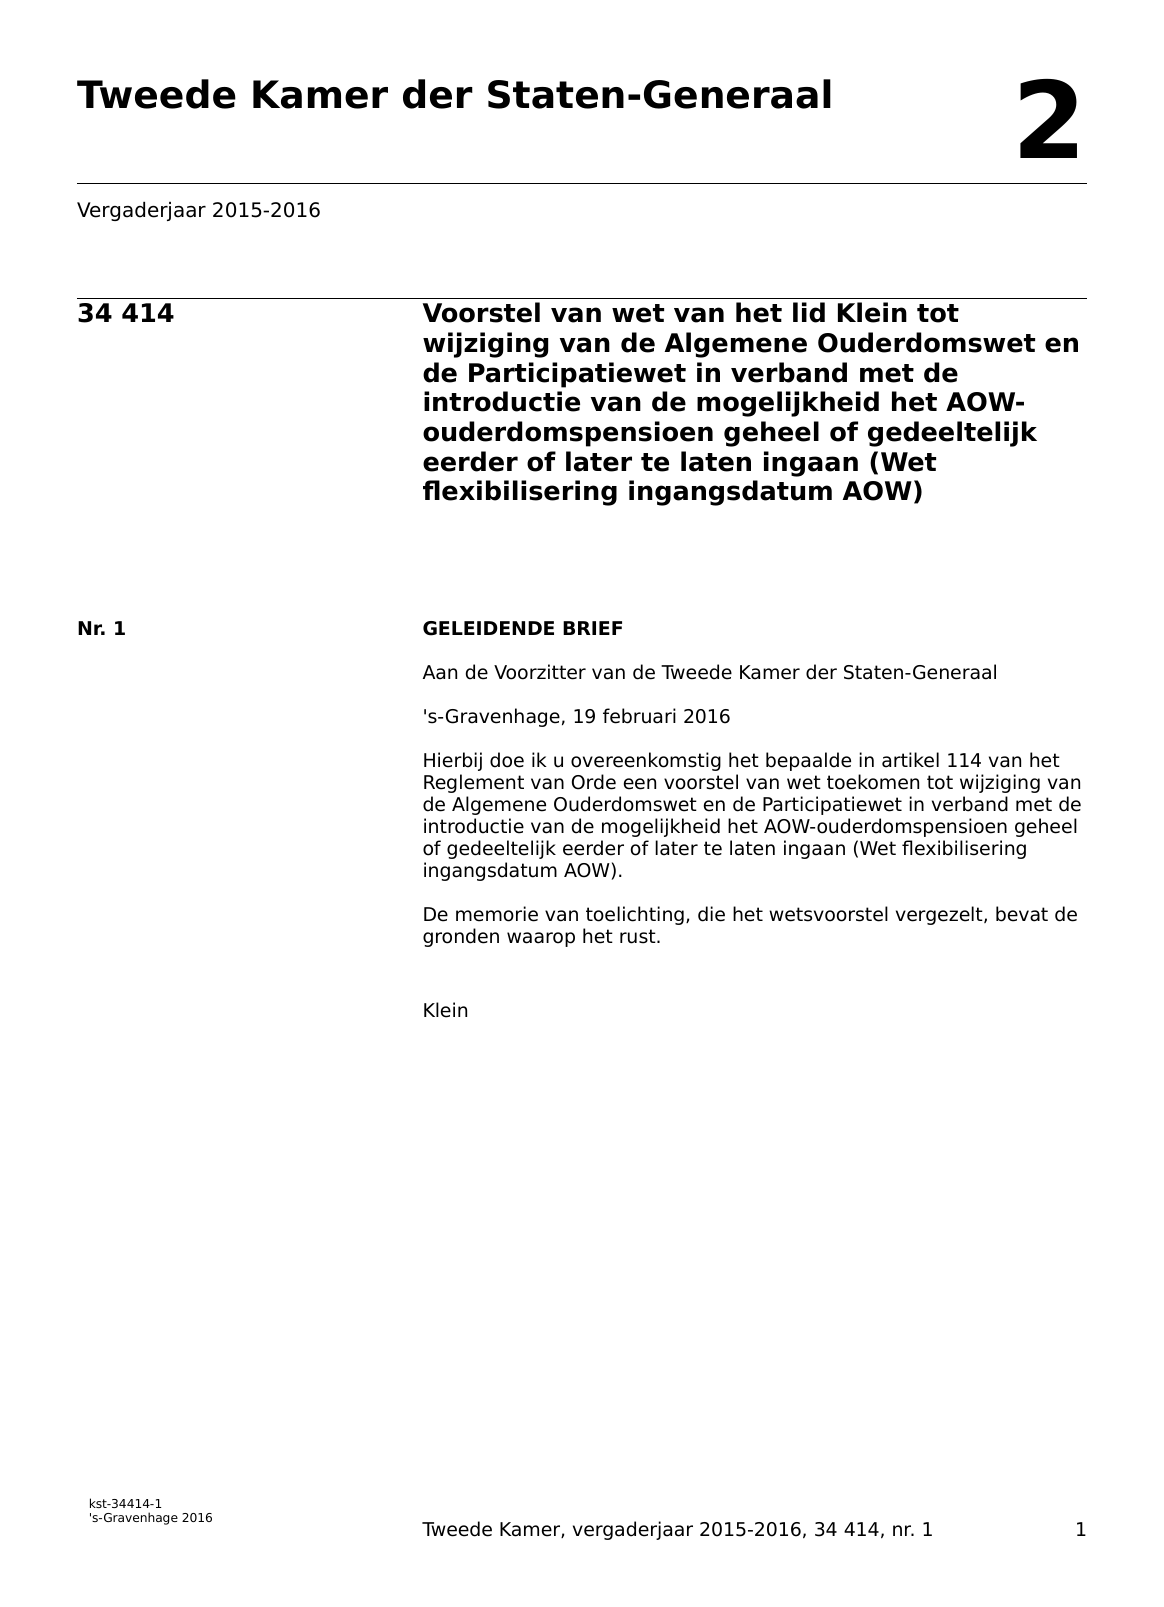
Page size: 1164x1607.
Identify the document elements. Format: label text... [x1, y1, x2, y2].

text Hierbij doe ik u overeenkomstig het bepaalde in artikel 114 van het Reglement van Orde een voorstel van wet toekomen tot wijziging van de Algemene Ouderdomswet en de Participatiewet in verband met de introductie van de mogelijkheid het AOW-ouderdomspensioen geheel of gedeeltelijk eerder of later te laten ingaan (Wet flexibilisering ingangsdatum AOW). [422, 750, 1087, 882]
subtitle 34 414 Voorstel van wet van het lid Klein tot wijziging van de Algemene Ouderdomswet en de Participatiewet in verband met de introductie van de mogelijkheid het AOW-ouderdomspensioen geheel of gedeeltelijk eerder of later te laten ingaan (Wet flexibilisering ingangsdatum AOW) [77, 299, 1087, 507]
text 's-Gravenhage 2016 [88, 1511, 323, 1525]
text Klein [422, 978, 1087, 1022]
text De memorie van toelichting, die het wetsvoorstel vergezelt, bevat de gronden waarop het rust. [422, 904, 1087, 948]
text kst-34414-1 [88, 1497, 323, 1511]
table_header Tweede Kamer der Staten-Generaal [77, 59, 886, 183]
table_cell Vergaderjaar 2015-2016 [77, 184, 1087, 298]
subtitle Nr. 1 GELEIDENDE BRIEF [77, 618, 1087, 640]
text 's-Gravenhage, 19 februari 2016 [422, 706, 1087, 728]
table_header 2 [886, 59, 1087, 183]
text Aan de Voorzitter van de Tweede Kamer der Staten-Generaal [422, 662, 1087, 684]
